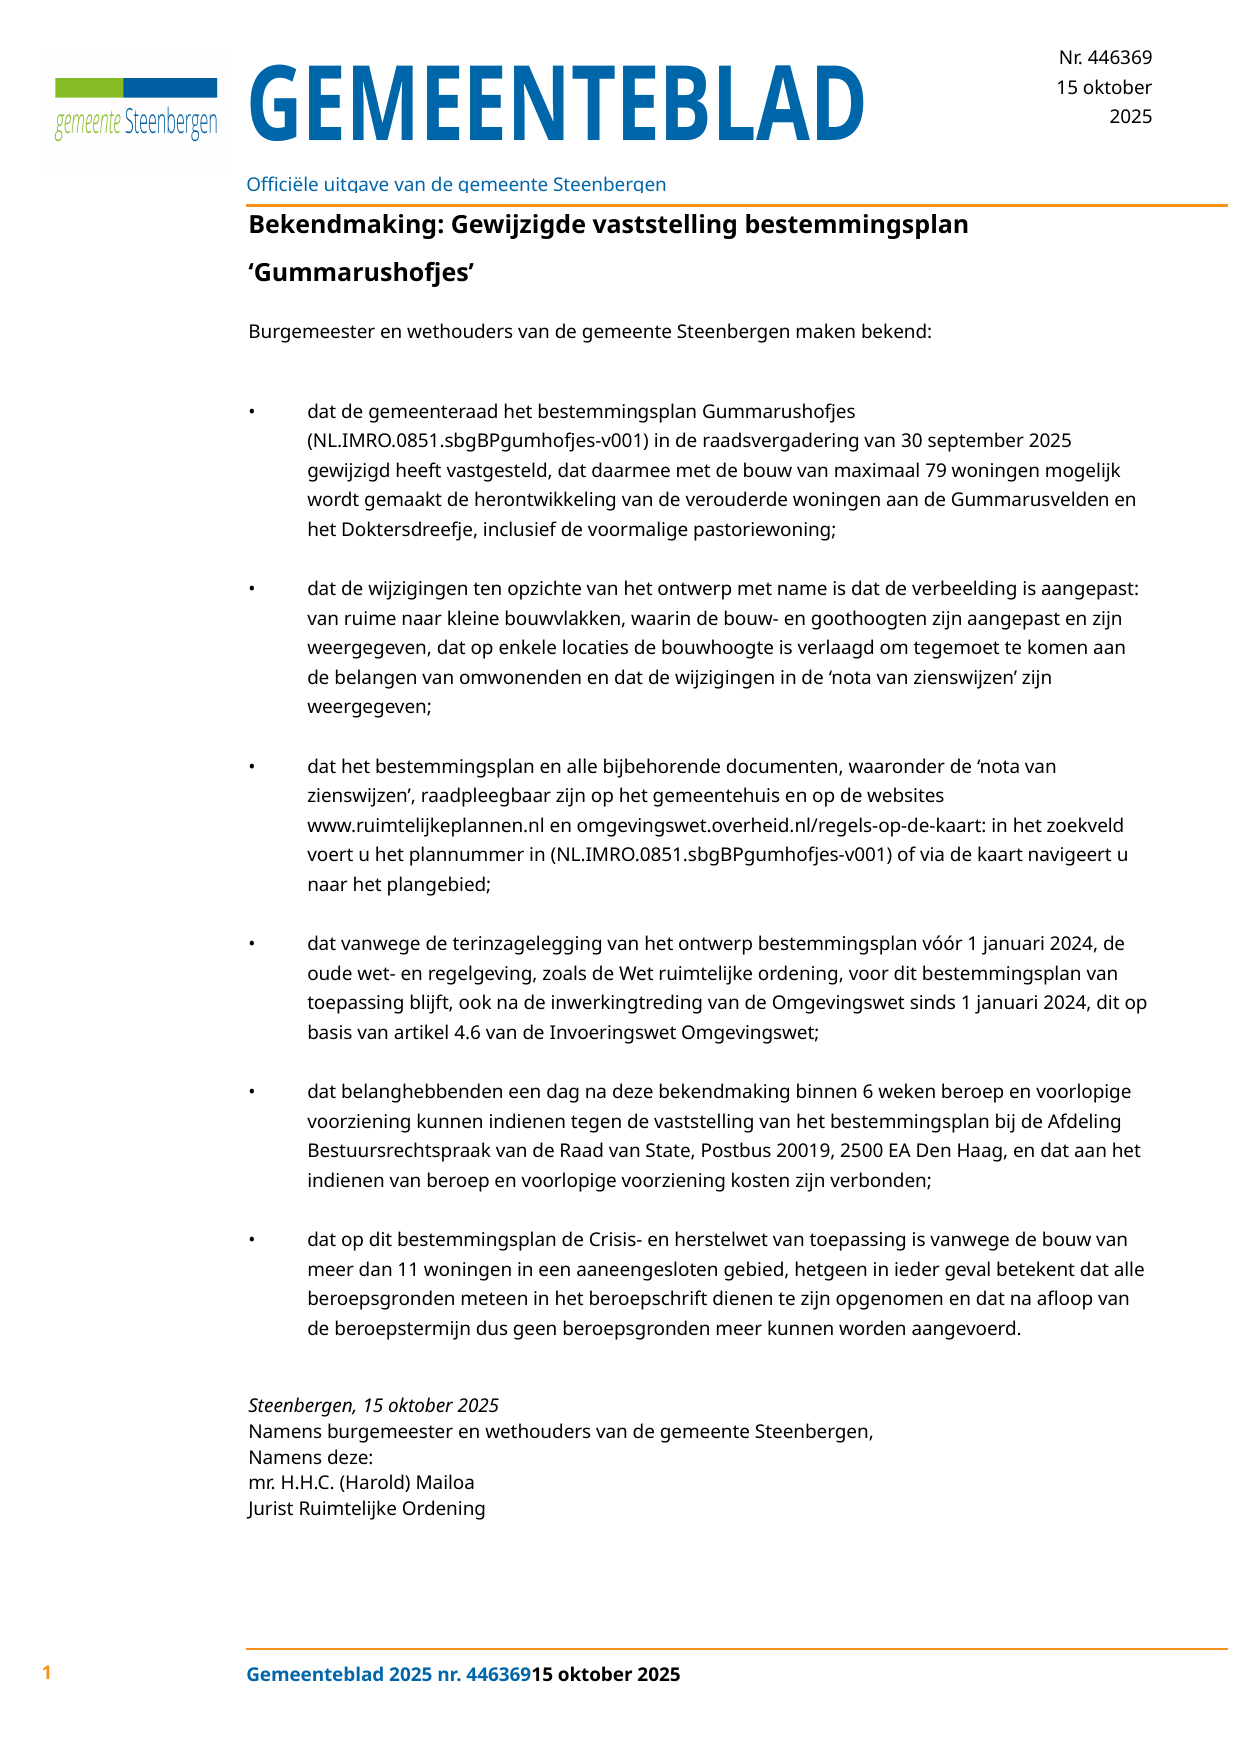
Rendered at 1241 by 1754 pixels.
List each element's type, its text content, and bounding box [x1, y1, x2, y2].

text Steenbergen, 15 oktober 2025 [248, 1392, 1152, 1418]
text mr. H.H.C. (Harold) Mailoa [248, 1469, 1152, 1495]
text Namens deze: [248, 1444, 1152, 1469]
text Jurist Ruimtelijke Ordening [248, 1495, 1152, 1521]
list dat de wijzigingen ten opzichte van het ontwerp met name is dat de verbeelding is aangepast: van ruime naar kleine bouwvlakken, waarin de bouw- en goothoogten zijn aangepast en zijn weergegeven, dat op enkele locaties de bouwhoogte is verlaagd om tegemoet te komen aan de belangen van omwonenden en dat de wijzigingen in de ‘nota van zienswijzen’ zijn weergegeven; [248, 575, 1152, 719]
list dat op dit bestemmingsplan de Crisis- en herstelwet van toepassing is vanwege de bouw van meer dan 11 woningen in een aaneengesloten gebied, hetgeen in ieder geval betekent dat alle beroepsgronden meteen in het beroepschrift dienen te zijn opgenomen en dat na afloop van de beroepstermijn dus geen beroepsgronden meer kunnen worden aangevoerd. [248, 1226, 1152, 1341]
list dat de gemeenteraad het bestemmingsplan Gummarushofjes (NL.IMRO.0851.sbgBPgumhofjes-v001) in de raadsvergadering van 30 september 2025 gewijzigd heeft vastgesteld, dat daarmee met de bouw van maximaal 79 woningen mogelijk wordt gemaakt de herontwikkeling van de verouderde woningen aan de Gummarusvelden en het Doktersdreefje, inclusief de voormalige pastoriewoning; [248, 398, 1152, 542]
list dat belanghebbenden een dag na deze bekendmaking binnen 6 weken beroep en voorlopige voorziening kunnen indienen tegen de vaststelling van het bestemmingsplan bij de Afdeling Bestuursrechtspraak van de Raad van State, Postbus 20019, 2500 EA Den Haag, en dat aan het indienen van beroep en voorlopige voorziening kosten zijn verbonden; [248, 1078, 1152, 1193]
text Burgemeester en wethouders van de gemeente Steenbergen maken bekend: [248, 318, 1152, 344]
list dat vanwege de terinzagelegging van het ontwerp bestemmingsplan vóór 1 januari 2024, de oude wet- en regelgeving, zoals de Wet ruimtelijke ordening, voor dit bestemmingsplan van toepassing blijft, ook na de inwerkingtreding van de Omgevingswet sinds 1 januari 2024, dit op basis van artikel 4.6 van de Invoeringswet Omgevingswet; [248, 930, 1152, 1045]
text Namens burgemeester en wethouders van de gemeente Steenbergen, [248, 1418, 1152, 1444]
list dat het bestemmingsplan en alle bijbehorende documenten, waaronder de ‘nota van zienswijzen’, raadpleegbaar zijn op het gemeentehuis en op de websites www.ruimtelijkeplannen.nl en omgevingswet.overheid.nl/regels-op-de-kaart: in het zoekveld voert u het plannummer in (NL.IMRO.0851.sbgBPgumhofjes-v001) of via de kaart navigeert u naar het plangebied; [248, 753, 1152, 897]
text Bekendmaking: Gewijzigde vaststelling bestemmingsplan ‘Gummarushofjes’ [248, 207, 1152, 288]
picture [41, 47, 231, 172]
